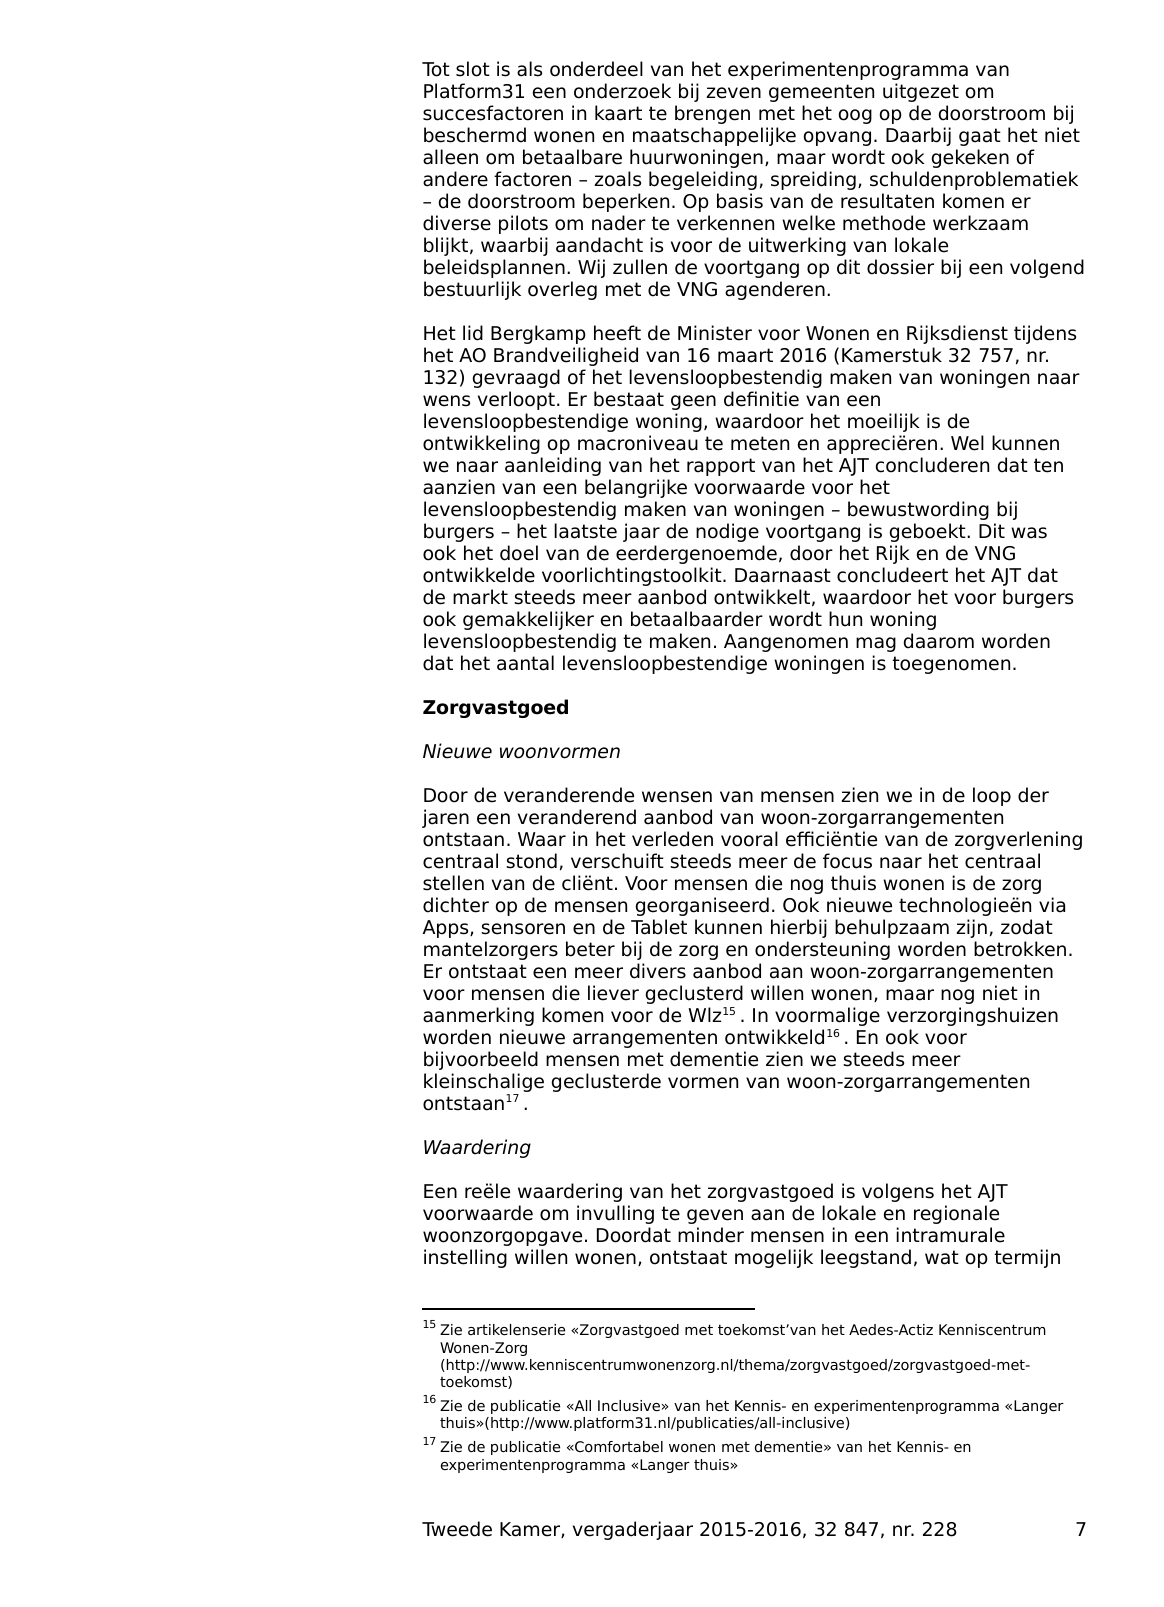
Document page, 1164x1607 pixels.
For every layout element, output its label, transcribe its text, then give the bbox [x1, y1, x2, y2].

text Het lid Bergkamp heeft de Minister voor Wonen en Rijksdienst tijdens het AO Brandveiligheid van 16 maart 2016 (Kamerstuk 32 757, nr. 132) gevraagd of het levensloopbestendig maken van woningen naar wens verloopt. Er bestaat geen definitie van een levensloopbestendige woning, waardoor het moeilijk is de ontwikkeling op macroniveau te meten en appreciëren. Wel kunnen we naar aanleiding van het rapport van het AJT concluderen dat ten aanzien van een belangrijke voorwaarde voor het levensloopbestendig maken van woningen – bewustwording bij burgers – het laatste jaar de nodige voortgang is geboekt. Dit was ook het doel van de eerdergenoemde, door het Rijk en de VNG ontwikkelde voorlichtingstoolkit. Daarnaast concludeert het AJT dat de markt steeds meer aanbod ontwikkelt, waardoor het voor burgers ook gemakkelijker en betaalbaarder wordt hun woning levensloopbestendig te maken. Aangenomen mag daarom worden dat het aantal levensloopbestendige woningen is toegenomen. [422, 323, 1087, 675]
subtitle Nieuwe woonvormen [422, 741, 1087, 763]
subtitle Waardering [422, 1137, 1087, 1159]
text Zie de publicatie «All Inclusive» van het Kennis- en experimentenprogramma «Langer thuis»(http://www.platform31.nl/publicaties/all-inclusive) [422, 1393, 1087, 1432]
text Door de veranderende wensen van mensen zien we in de loop der jaren een veranderend aanbod van woon-zorgarrangementen ontstaan. Waar in het verleden vooral efficiëntie van de zorgverlening centraal stond, verschuift steeds meer de focus naar het centraal stellen van de cliënt. Voor mensen die nog thuis wonen is de zorg dichter op de mensen georganiseerd. Ook nieuwe technologieën via Apps, sensoren en de Tablet kunnen hierbij behulpzaam zijn, zodat mantelzorgers beter bij de zorg en ondersteuning worden betrokken. Er ontstaat een meer divers aanbod aan woon-zorgarrangementen voor mensen die liever geclusterd willen wonen, maar nog niet in aanmerking komen voor de Wlz. In voormalige verzorgingshuizen worden nieuwe arrangementen ontwikkeld. En ook voor bijvoorbeeld mensen met dementie zien we steeds meer kleinschalige geclusterde vormen van woon-zorgarrangementen ontstaan. [422, 785, 1087, 1115]
text Zie artikelenserie «Zorgvastgoed met toekomst’van het Aedes-Actiz Kenniscentrum Wonen-Zorg (http://www.kenniscentrumwonenzorg.nl/thema/zorgvastgoed/zorgvastgoed-met-toekomst) [422, 1318, 1087, 1391]
text Tot slot is als onderdeel van het experimentenprogramma van Platform31 een onderzoek bij zeven gemeenten uitgezet om succesfactoren in kaart te brengen met het oog op de doorstroom bij beschermd wonen en maatschappelijke opvang. Daarbij gaat het niet alleen om betaalbare huurwoningen, maar wordt ook gekeken of andere factoren – zoals begeleiding, spreiding, schuldenproblematiek – de doorstroom beperken. Op basis van de resultaten komen er diverse pilots om nader te verkennen welke methode werkzaam blijkt, waarbij aandacht is voor de uitwerking van lokale beleidsplannen. Wij zullen de voortgang op dit dossier bij een volgend bestuurlijk overleg met de VNG agenderen. [422, 59, 1087, 301]
subtitle Zorgvastgoed [422, 697, 1087, 719]
text Zie de publicatie «Comfortabel wonen met dementie» van het Kennis- en experimentenprogramma «Langer thuis» [422, 1435, 1087, 1474]
text Een reële waardering van het zorgvastgoed is volgens het AJT voorwaarde om invulling te geven aan de lokale en regionale woonzorgopgave. Doordat minder mensen in een intramurale instelling willen wonen, ontstaat mogelijk leegstand, wat op termijn [422, 1181, 1087, 1269]
